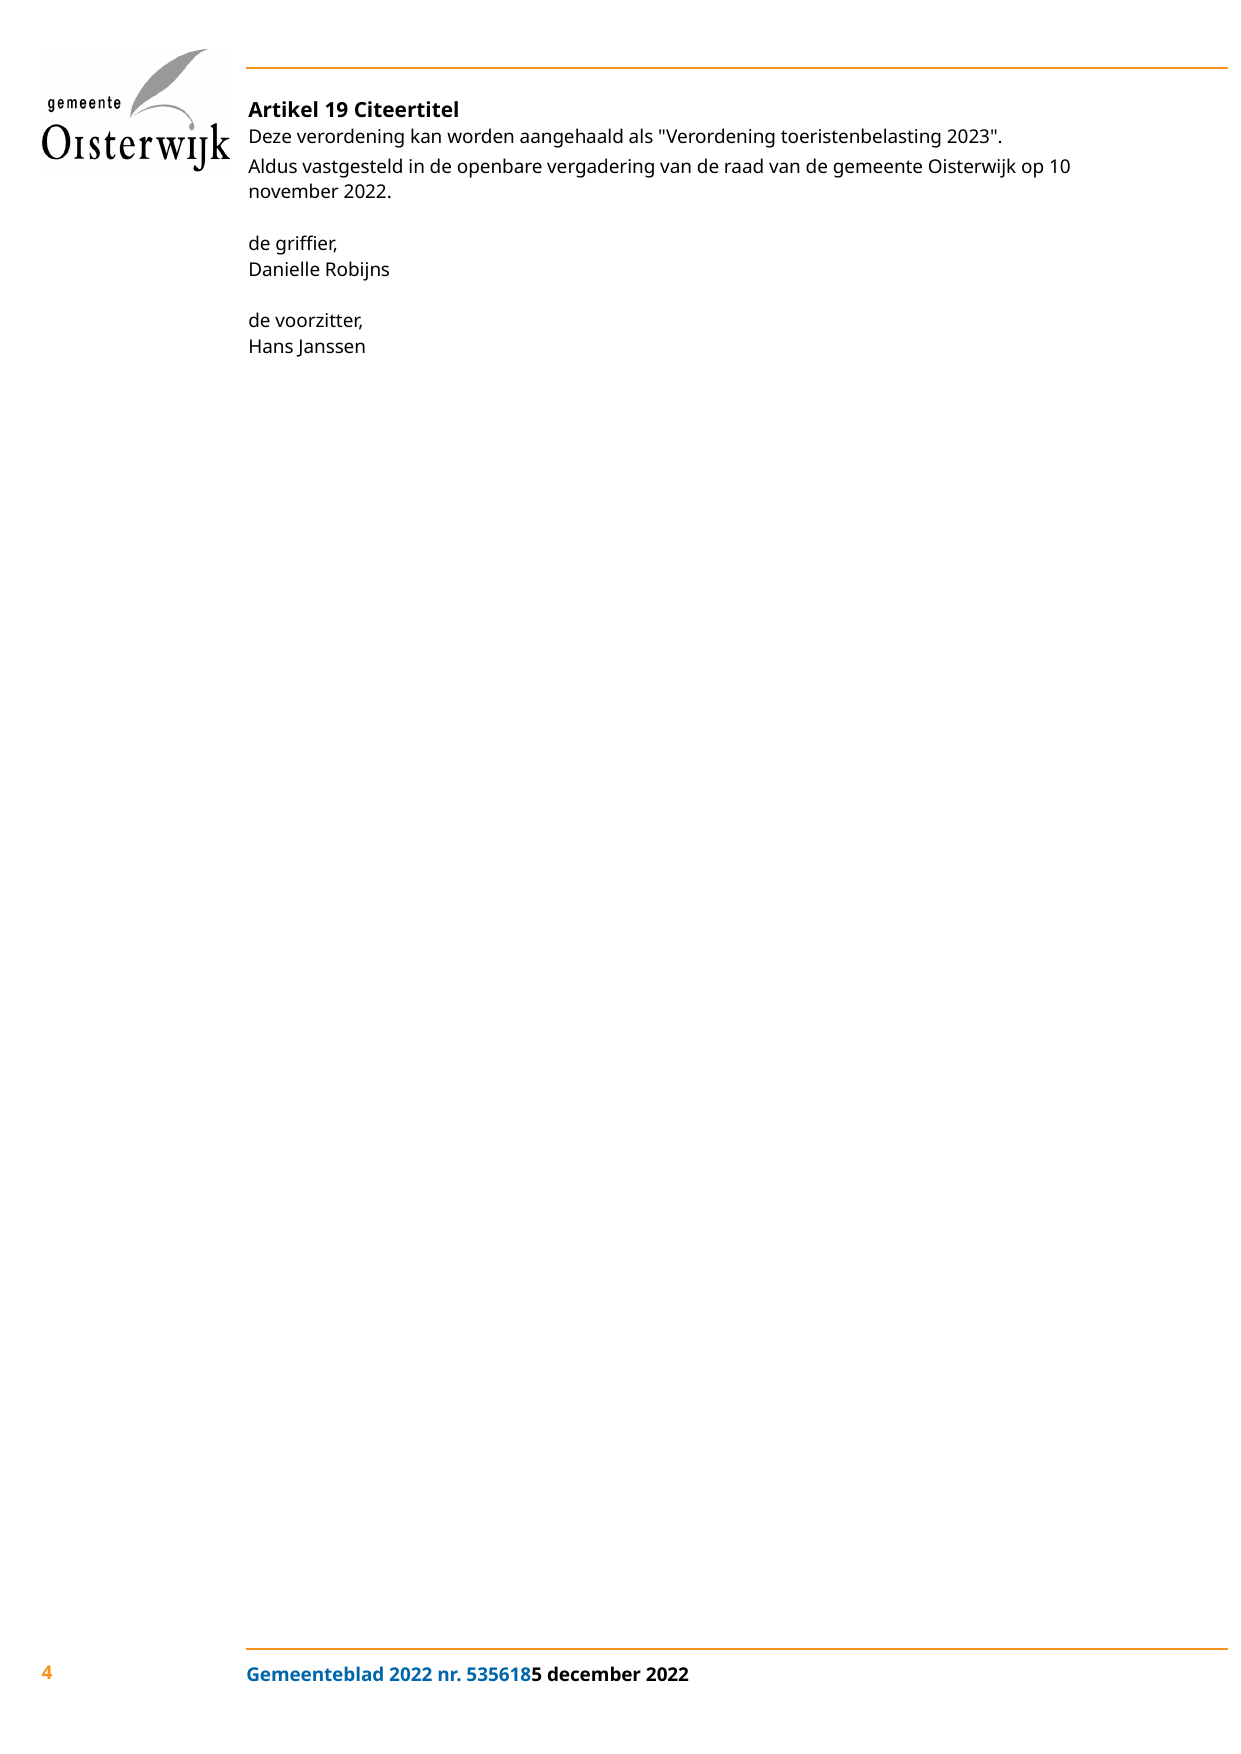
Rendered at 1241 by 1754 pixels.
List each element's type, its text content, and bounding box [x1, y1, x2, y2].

text Hans Janssen [248, 333, 1152, 359]
text de voorzitter, [248, 307, 1152, 333]
text Artikel 19 Citeertitel [248, 95, 1152, 123]
text Aldus vastgesteld in de openbare vergadering van de raad van de gemeente Oisterwijk op 10 november 2022. [248, 153, 1152, 204]
picture [41, 47, 231, 172]
text de griffier, [248, 230, 1152, 256]
text Deze verordening kan worden aangehaald als "Verordening toeristenbelasting 2023". [248, 123, 1152, 149]
text Danielle Robijns [248, 256, 1152, 281]
